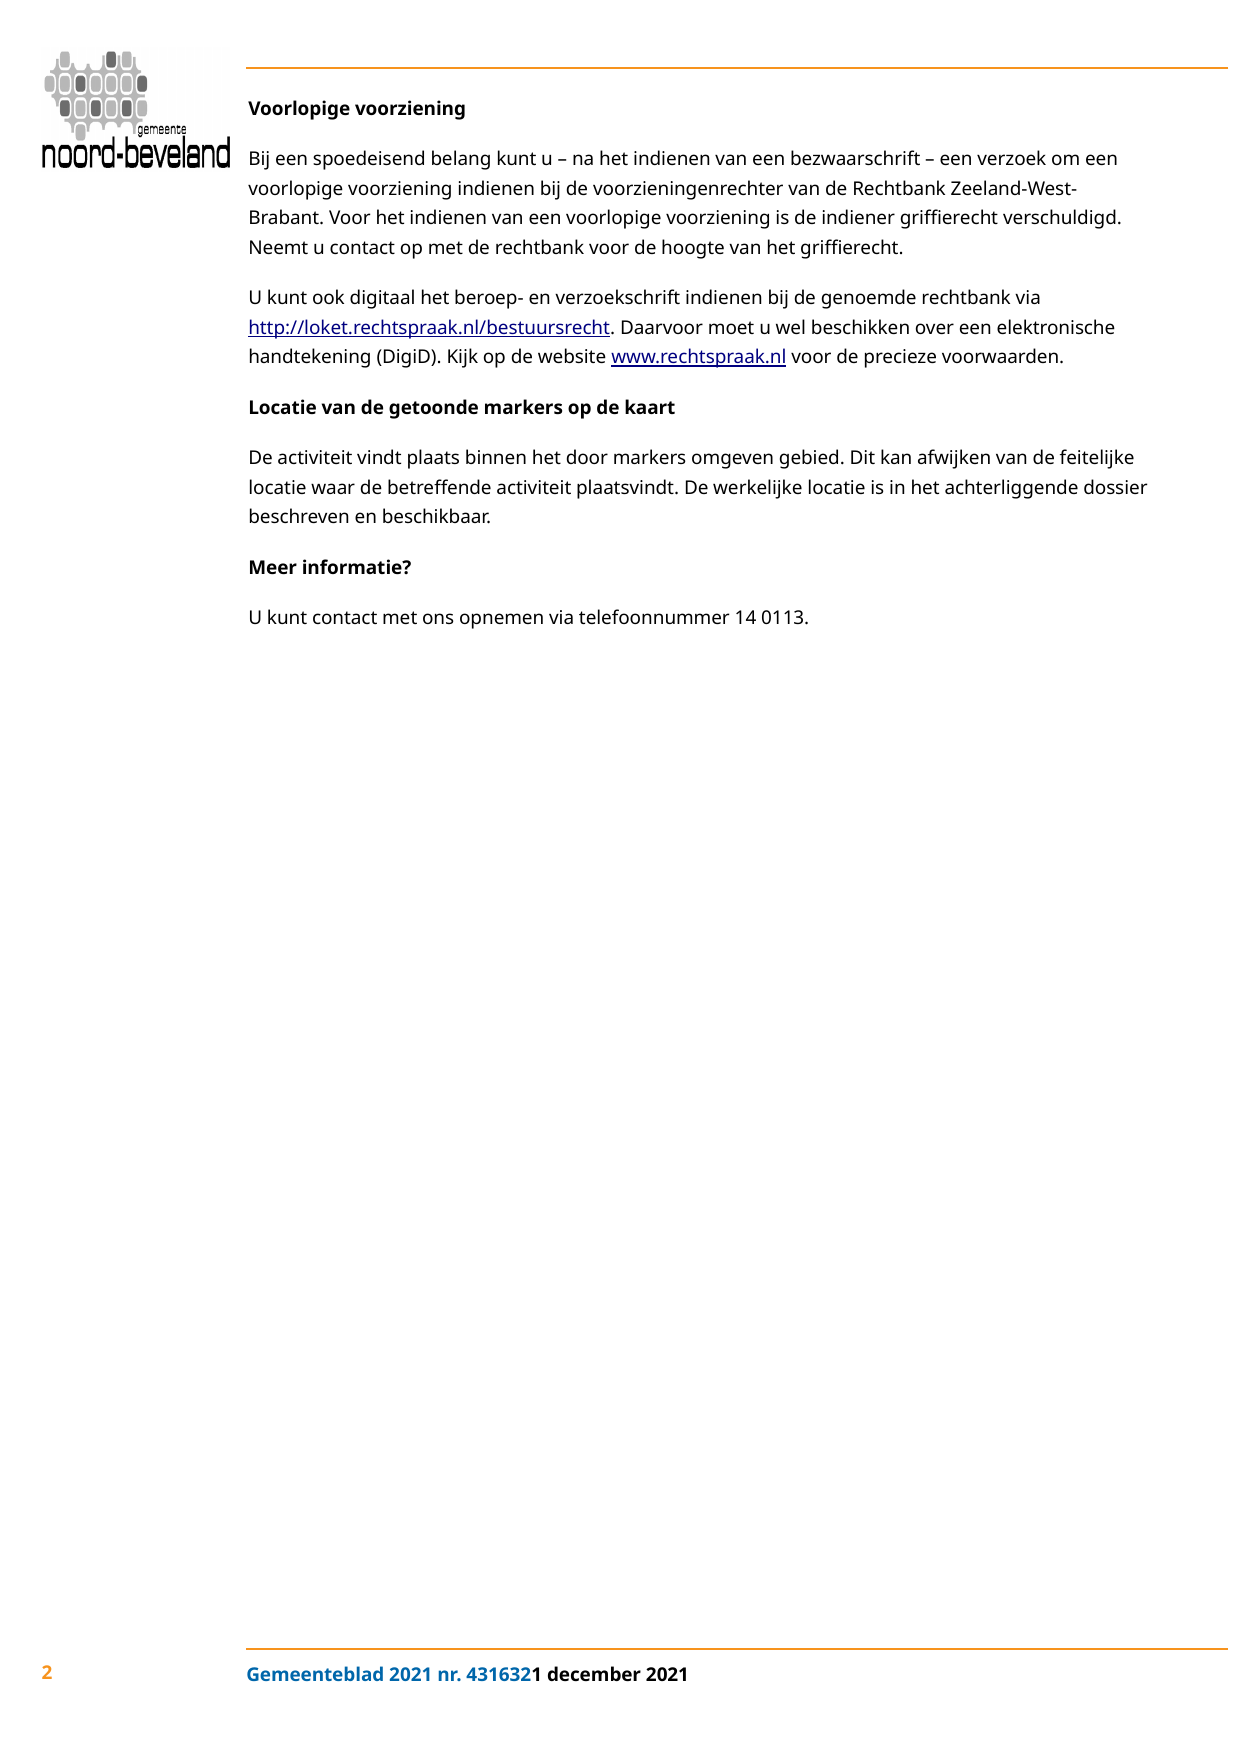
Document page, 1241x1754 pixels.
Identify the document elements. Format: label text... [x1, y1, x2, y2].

text De activiteit vindt plaats binnen het door markers omgeven gebied. Dit kan afwijken van de feitelijke locatie waar de betreffende activiteit plaatsvindt. De werkelijke locatie is in het achterliggende dossier beschreven en beschikbaar. [248, 444, 1152, 529]
text Locatie van de getoonde markers op de kaart [248, 394, 1152, 420]
text Meer informatie? [248, 554, 1152, 580]
text Voorlopige voorziening [248, 95, 1152, 121]
text U kunt ook digitaal het beroep- en verzoekschrift indienen bij de genoemde rechtbank via http://loket.rechtspraak.nl/bestuursrecht. Daarvoor moet u wel beschikken over een elektronische handtekening (DigiD). Kijk op de website www.rechtspraak.nl voor de precieze voorwaarden. [248, 284, 1152, 369]
text Bij een spoedeisend belang kunt u – na het indienen van een bezwaarschrift – een verzoek om een voorlopige voorziening indienen bij de voorzieningenrechter van de Rechtbank Zeeland-West-Brabant. Voor het indienen van een voorlopige voorziening is de indiener griffierecht verschuldigd. Neemt u contact op met de rechtbank voor de hoogte van het griffierecht. [248, 145, 1152, 260]
text U kunt contact met ons opnemen via telefoonnummer 14 0113. [248, 604, 1152, 630]
picture [41, 47, 231, 172]
